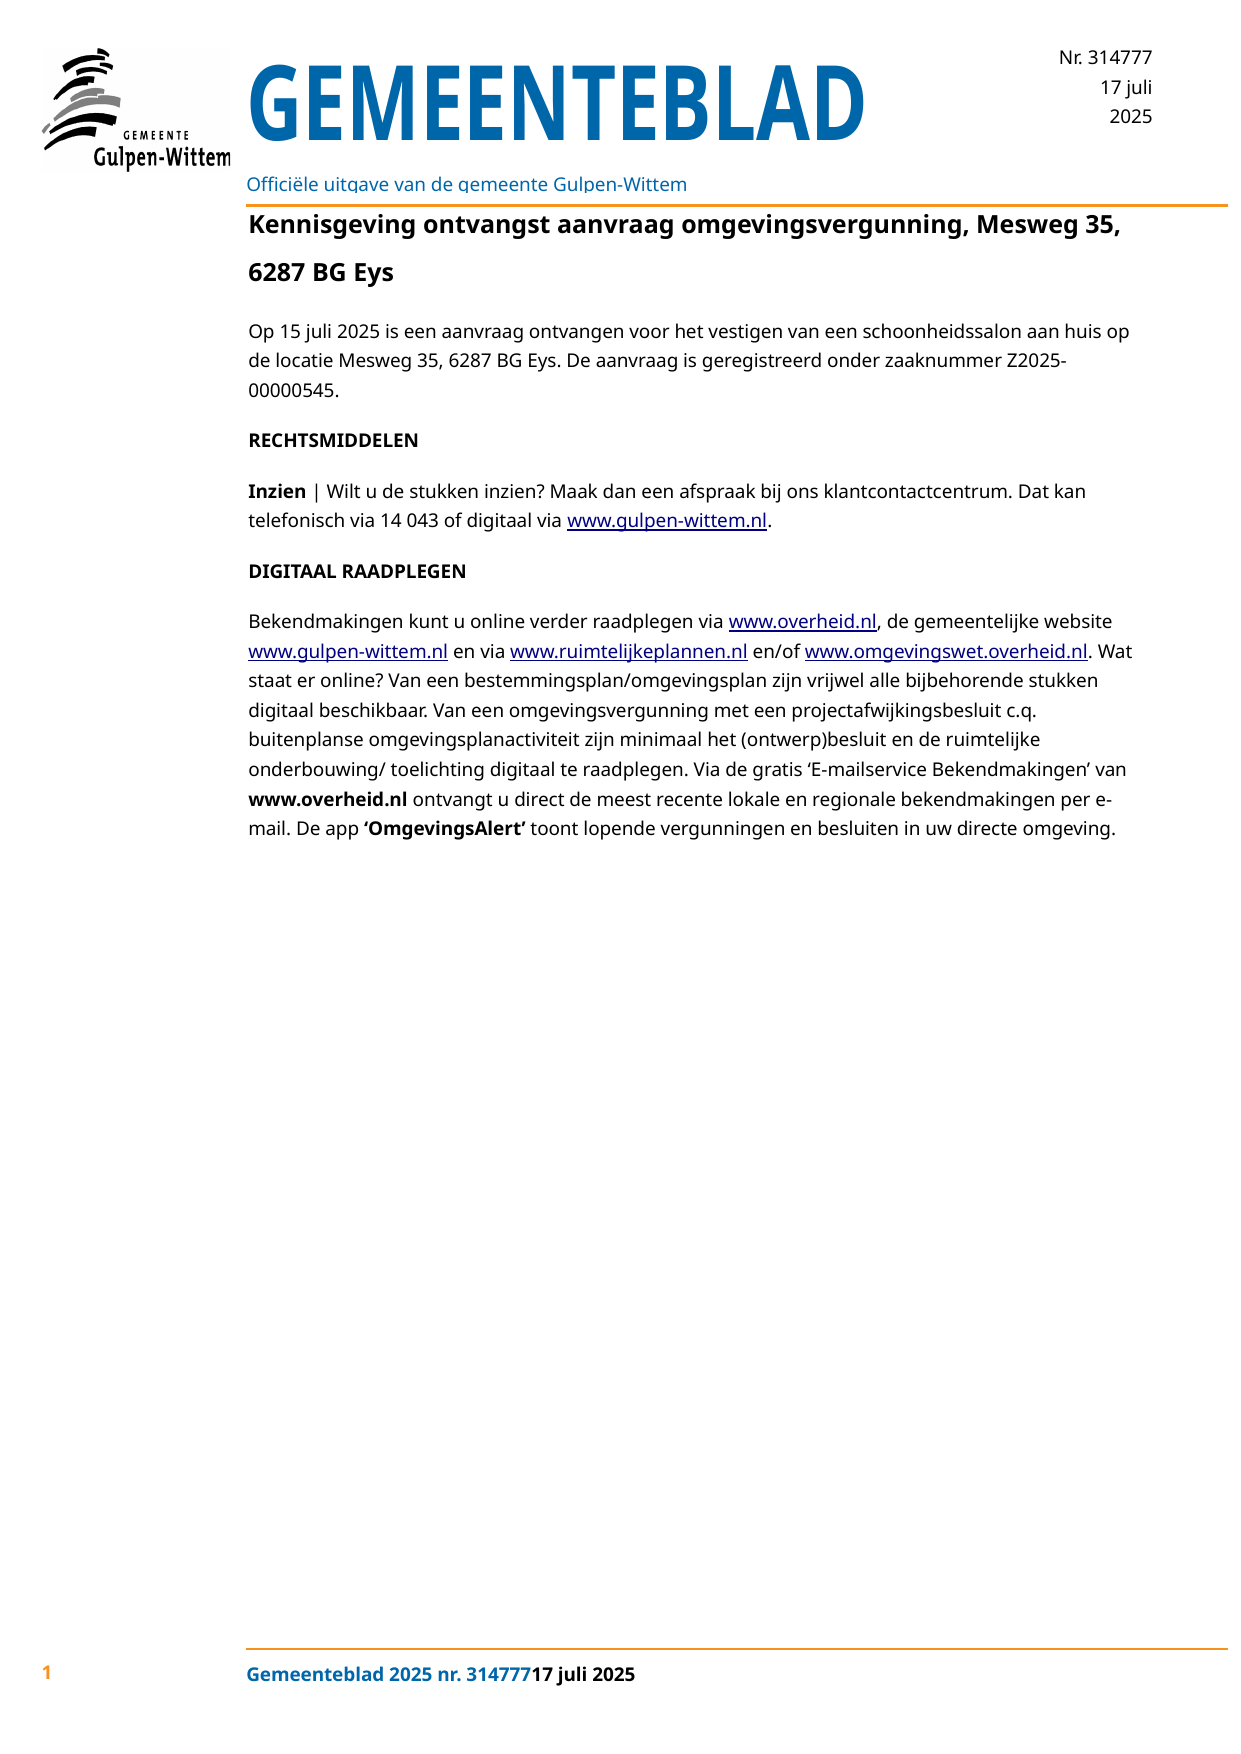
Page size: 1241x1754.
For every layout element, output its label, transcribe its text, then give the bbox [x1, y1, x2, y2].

text Op 15 juli 2025 is een aanvraag ontvangen voor het vestigen van een schoonheidssalon aan huis op de locatie Mesweg 35, 6287 BG Eys. De aanvraag is geregistreerd onder zaaknummer Z2025-00000545. [248, 318, 1152, 403]
text DIGITAAL RAADPLEGEN [248, 558, 1152, 584]
picture [41, 47, 231, 172]
text Bekendmakingen kunt u online verder raadplegen via www.overheid.nl, de gemeentelijke website www.gulpen-wittem.nl en via www.ruimtelijkeplannen.nl en/of www.omgevingswet.overheid.nl. Wat staat er online? Van een bestemmingsplan/omgevingsplan zijn vrijwel alle bijbehorende stukken digitaal beschikbaar. Van een omgevingsvergunning met een projectafwijkingsbesluit c.q. buitenplanse omgevingsplanactiviteit zijn minimaal het (ontwerp)besluit en de ruimtelijke onderbouwing/ toelichting digitaal te raadplegen. Via de gratis ‘E-mailservice Bekendmakingen’ van www.overheid.nl ontvangt u direct de meest recente lokale en regionale bekendmakingen per e-mail. De app ‘OmgevingsAlert’ toont lopende vergunningen en besluiten in uw directe omgeving. [248, 608, 1152, 841]
text Kennisgeving ontvangst aanvraag omgevingsvergunning, Mesweg 35, 6287 BG Eys [248, 207, 1152, 288]
text RECHTSMIDDELEN [248, 427, 1152, 453]
text Inzien | Wilt u de stukken inzien? Maak dan een afspraak bij ons klantcontactcentrum. Dat kan telefonisch via 14 043 of digitaal via www.gulpen-wittem.nl. [248, 478, 1152, 533]
